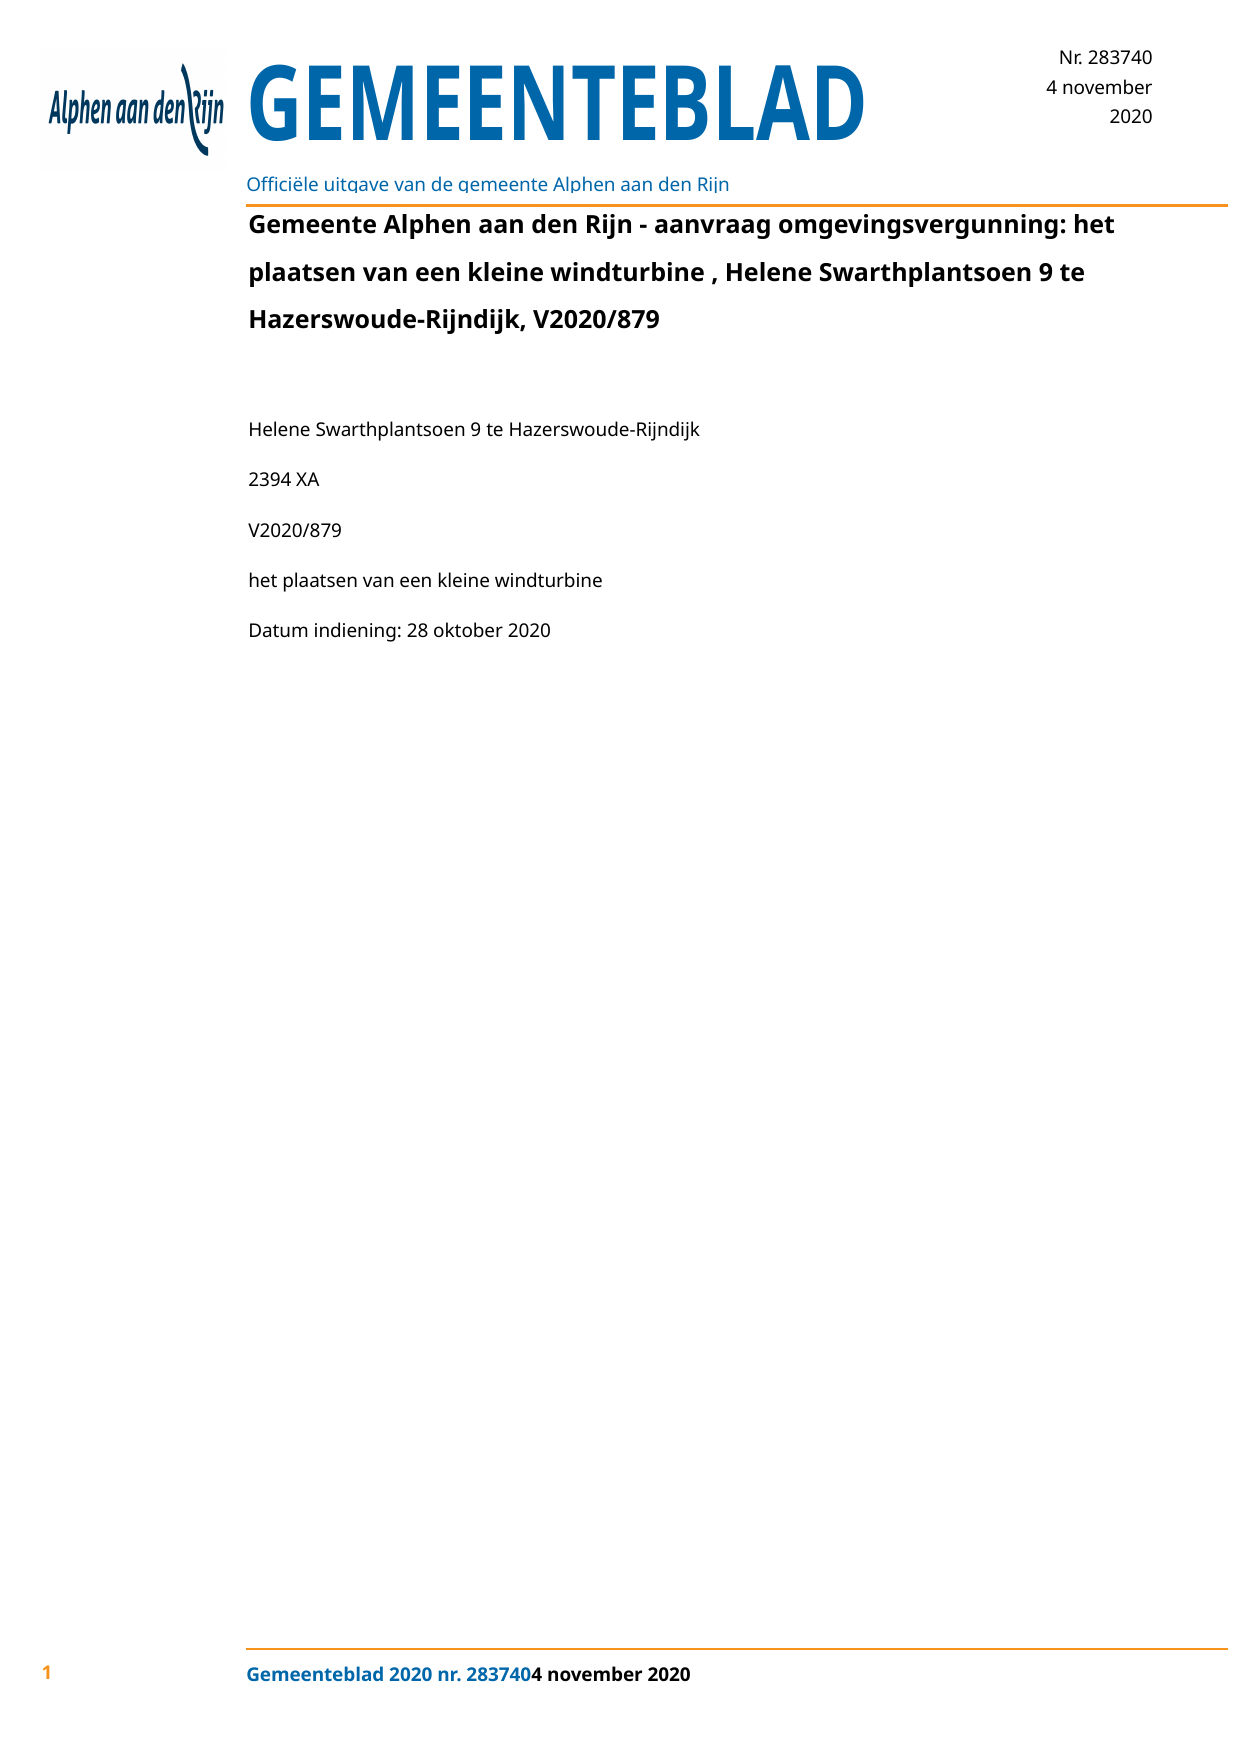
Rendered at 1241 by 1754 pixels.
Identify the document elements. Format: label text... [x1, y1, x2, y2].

text 2394 XA [248, 466, 1152, 492]
picture [41, 47, 231, 172]
text Gemeente Alphen aan den Rijn - aanvraag omgevingsvergunning: het plaatsen van een kleine windturbine , Helene Swarthplantsoen 9 te Hazerswoude-Rijndijk, V2020/879 [248, 207, 1152, 336]
text Datum indiening: 28 oktober 2020 [248, 618, 1152, 643]
text het plaatsen van een kleine windturbine [248, 567, 1152, 593]
text V2020/879 [248, 517, 1152, 542]
text Helene Swarthplantsoen 9 te Hazerswoude-Rijndijk [248, 416, 1152, 442]
